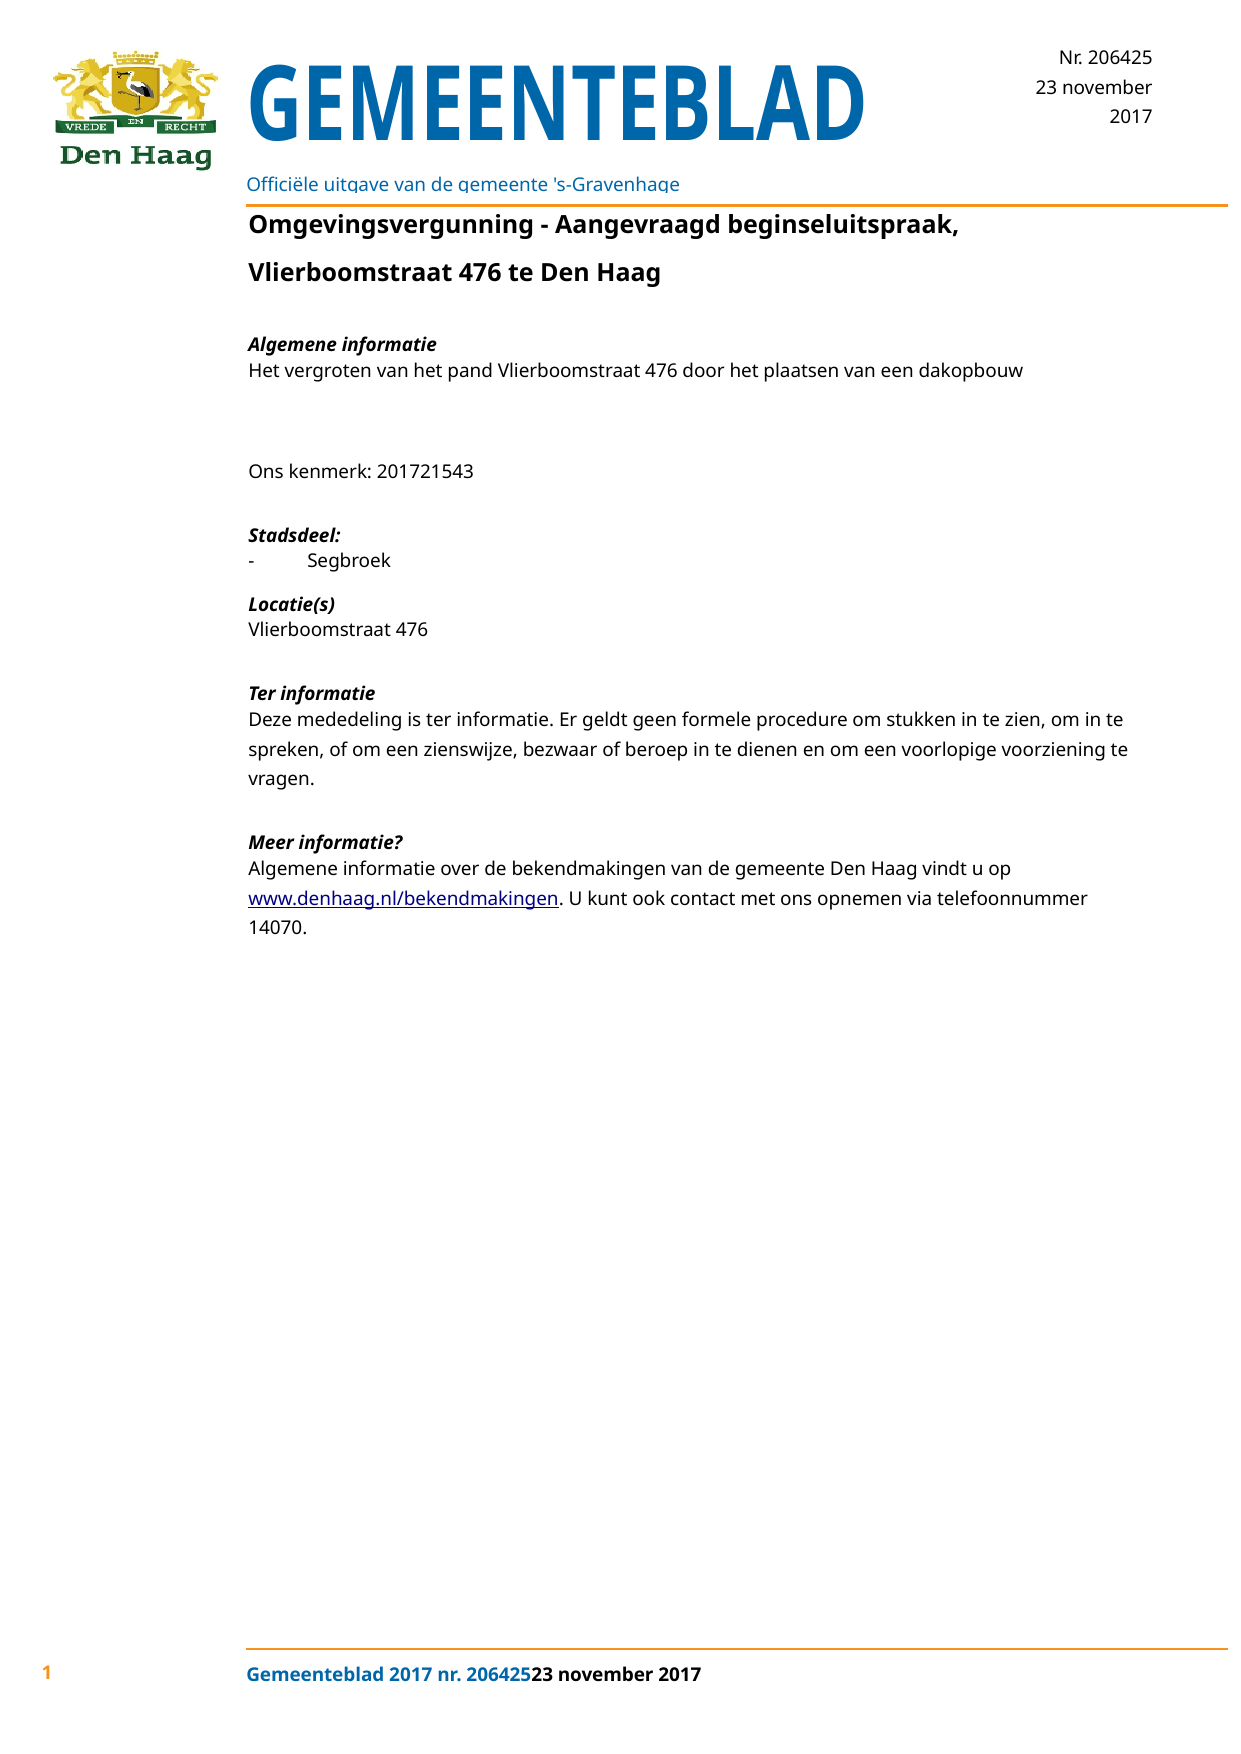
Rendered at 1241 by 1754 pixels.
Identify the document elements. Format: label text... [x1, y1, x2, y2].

text Locatie(s) [248, 591, 1152, 617]
list Segbroek [248, 548, 1152, 573]
text Meer informatie? [248, 829, 1152, 855]
text Omgevingsvergunning - Aangevraagd beginseluitspraak, Vlierboomstraat 476 te Den Haag [248, 207, 1152, 288]
text Deze mededeling is ter informatie. Er geldt geen formele procedure om stukken in te zien, om in te spreken, of om een zienswijze, bezwaar of beroep in te dienen en om een voorlopige voorziening te vragen. [248, 706, 1152, 791]
text Algemene informatie over de bekendmakingen van de gemeente Den Haag vindt u op www.denhaag.nl/bekendmakingen. U kunt ook contact met ons opnemen via telefoonnummer 14070. [248, 855, 1152, 940]
text Ter informatie [248, 681, 1152, 706]
text Het vergroten van het pand Vlierboomstraat 476 door het plaatsen van een dakopbouw [248, 357, 1152, 383]
text Ons kenmerk: 201721543 [248, 458, 1152, 484]
text Vlierboomstraat 476 [248, 617, 1152, 642]
text Stadsdeel: [248, 522, 1152, 548]
text Algemene informatie [248, 331, 1152, 357]
picture [41, 47, 231, 172]
